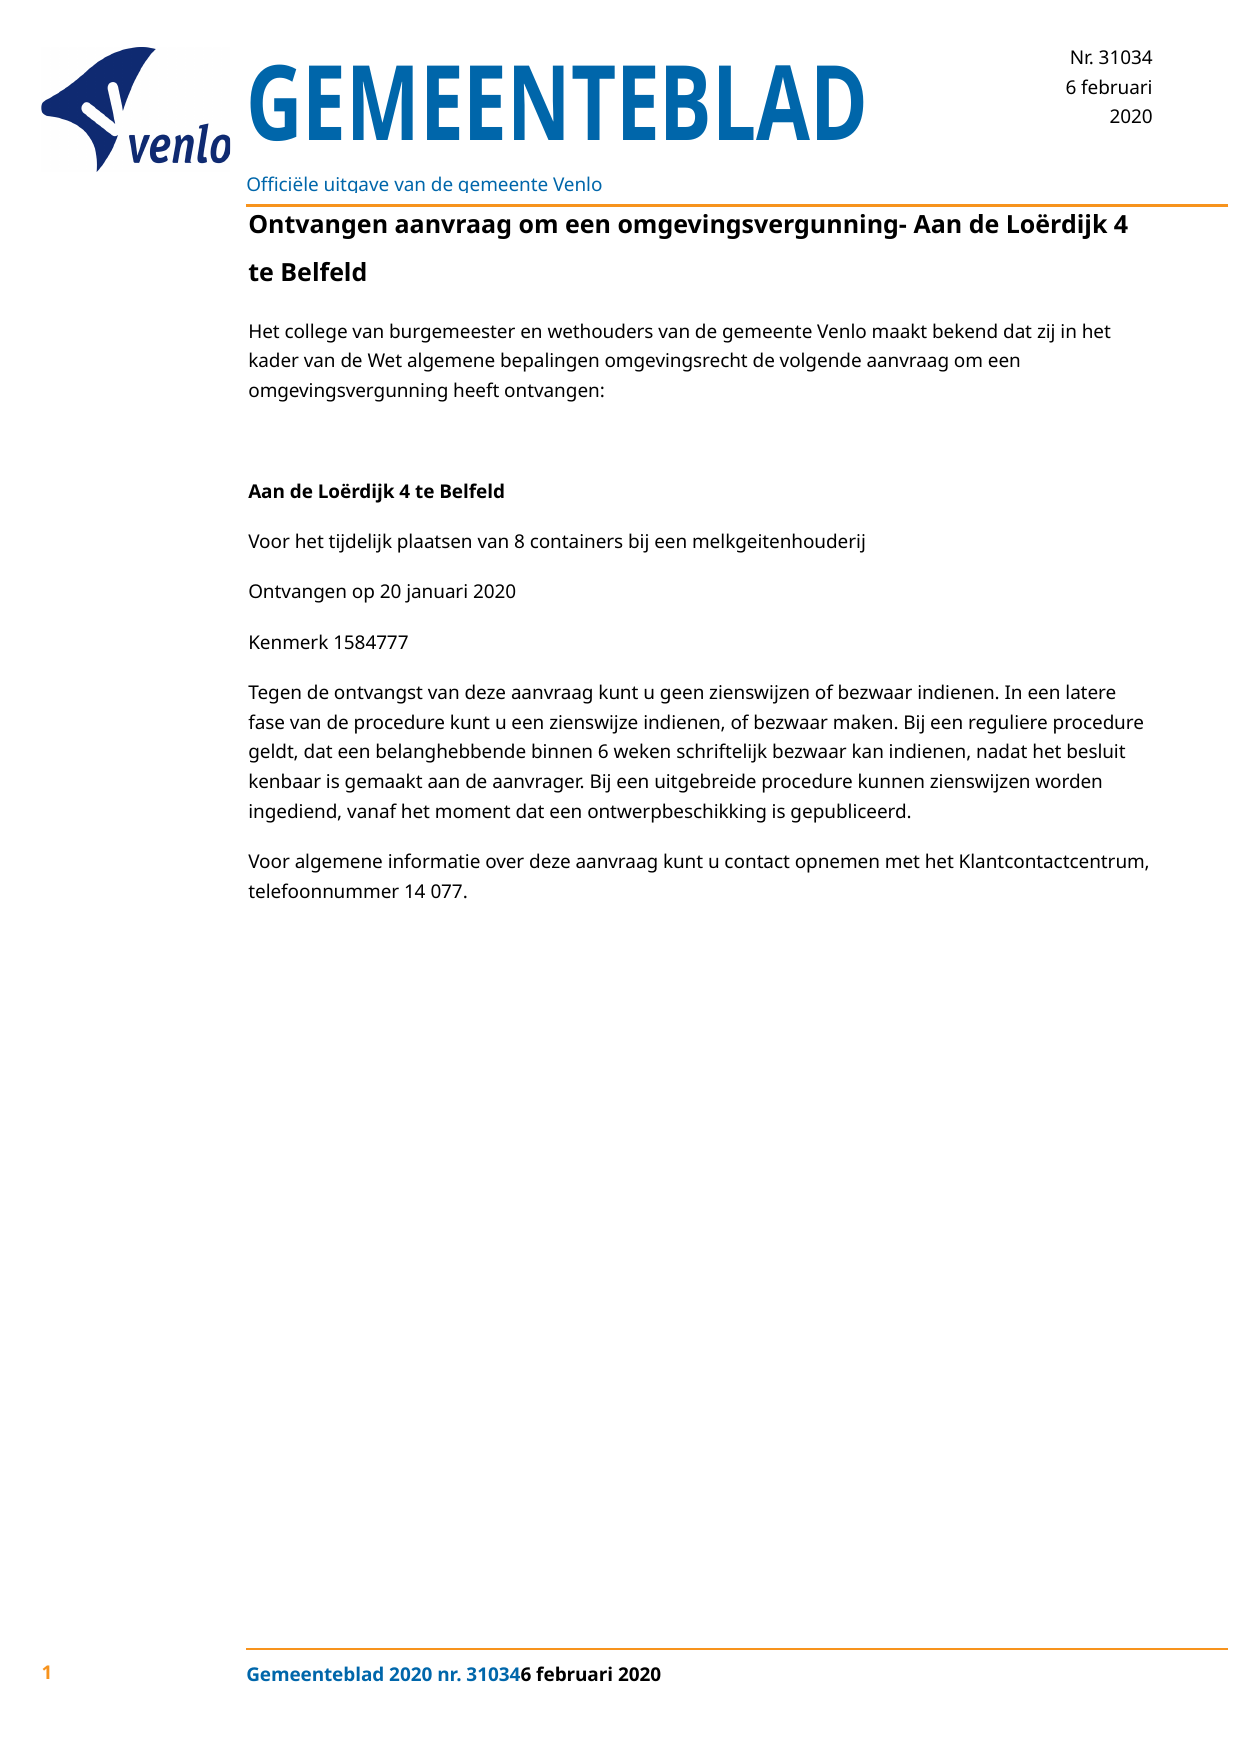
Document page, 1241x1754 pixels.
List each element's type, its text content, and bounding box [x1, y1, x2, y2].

text Voor algemene informatie over deze aanvraag kunt u contact opnemen met het Klantcontactcentrum, telefoonnummer 14 077. [248, 848, 1152, 904]
text Tegen de ontvangst van deze aanvraag kunt u geen zienswijzen of bezwaar indienen. In een latere fase van de procedure kunt u een zienswijze indienen, of bezwaar maken. Bij een reguliere procedure geldt, dat een belanghebbende binnen 6 weken schriftelijk bezwaar kan indienen, nadat het besluit kenbaar is gemaakt aan de aanvrager. Bij een uitgebreide procedure kunnen zienswijzen worden ingediend, vanaf het moment dat een ontwerpbeschikking is gepubliceerd. [248, 679, 1152, 824]
text Aan de Loërdijk 4 te Belfeld [248, 478, 1152, 504]
text Kenmerk 1584777 [248, 629, 1152, 655]
picture [41, 47, 231, 172]
text Ontvangen op 20 januari 2020 [248, 579, 1152, 604]
text Ontvangen aanvraag om een omgevingsvergunning- Aan de Loërdijk 4 te Belfeld [248, 207, 1152, 288]
text Het college van burgemeester en wethouders van de gemeente Venlo maakt bekend dat zij in het kader van de Wet algemene bepalingen omgevingsrecht de volgende aanvraag om een omgevingsvergunning heeft ontvangen: [248, 318, 1152, 403]
text Voor het tijdelijk plaatsen van 8 containers bij een melkgeitenhouderij [248, 528, 1152, 554]
